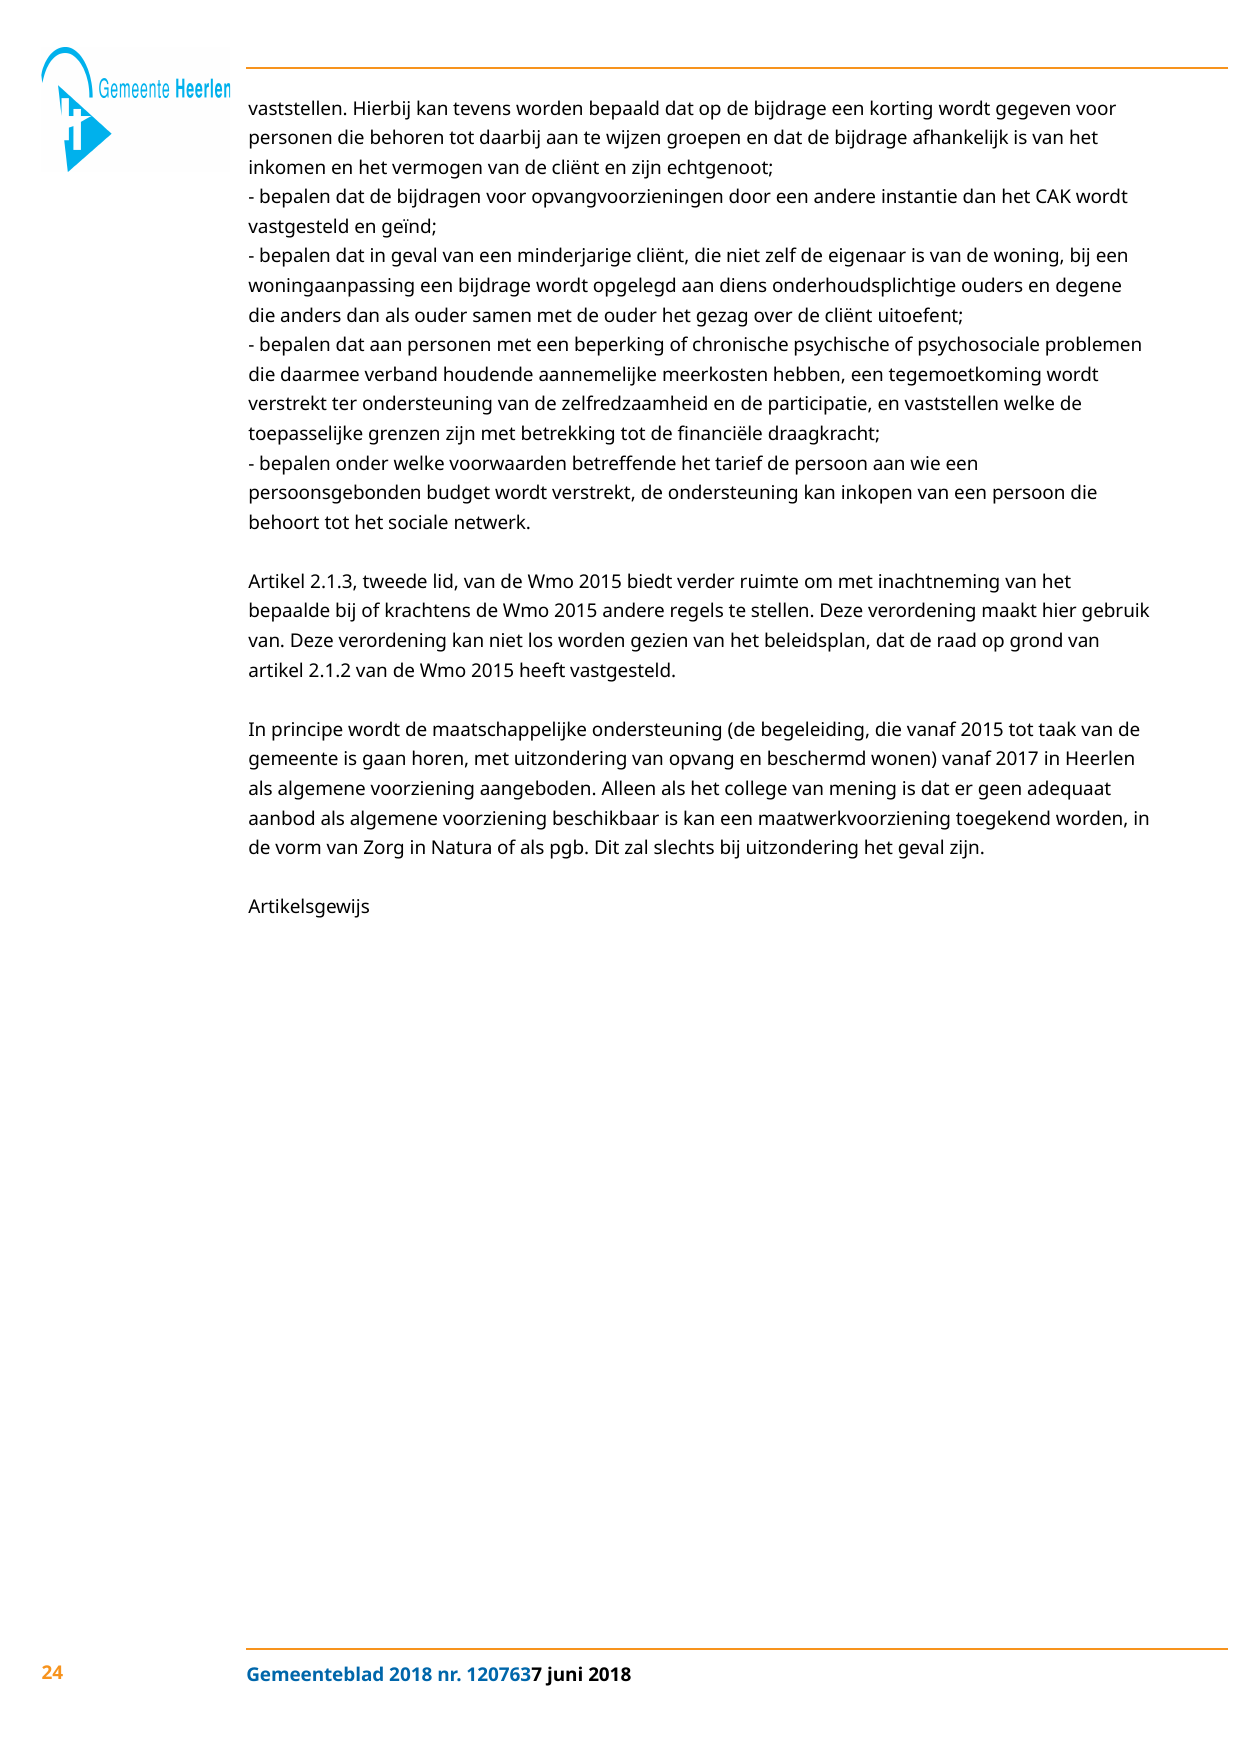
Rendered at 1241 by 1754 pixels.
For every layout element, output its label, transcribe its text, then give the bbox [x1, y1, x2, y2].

text - bepalen dat in geval van een minderjarige cliënt, die niet zelf de eigenaar is van de woning, bij een woningaanpassing een bijdrage wordt opgelegd aan diens onderhoudsplichtige ouders en degene die anders dan als ouder samen met de ouder het gezag over de cliënt uitoefent; [248, 243, 1152, 328]
text In principe wordt de maatschappelijke ondersteuning (de begeleiding, die vanaf 2015 tot taak van de gemeente is gaan horen, met uitzondering van opvang en beschermd wonen) vanaf 2017 in Heerlen als algemene voorziening aangeboden. Alleen als het college van mening is dat er geen adequaat aanbod als algemene voorziening beschikbaar is kan een maatwerkvoorziening toegekend worden, in de vorm van Zorg in Natura of als pgb. Dit zal slechts bij uitzondering het geval zijn. [248, 716, 1152, 860]
text Artikel 2.1.3, tweede lid, van de Wmo 2015 biedt verder ruimte om met inachtneming van het bepaalde bij of krachtens de Wmo 2015 andere regels te stellen. Deze verordening maakt hier gebruik van. Deze verordening kan niet los worden gezien van het beleidsplan, dat de raad op grond van artikel 2.1.2 van de Wmo 2015 heeft vastgesteld. [248, 568, 1152, 683]
text Artikelsgewijs [248, 893, 1152, 919]
text - bepalen dat de bijdragen voor opvangvoorzieningen door een andere instantie dan het CAK wordt vastgesteld en geïnd; [248, 183, 1152, 239]
picture [41, 47, 58, 70]
text - bepalen onder welke voorwaarden betreffende het tarief de persoon aan wie een persoonsgebonden budget wordt verstrekt, de ondersteuning kan inkopen van een persoon die behoort tot het sociale netwerk. [248, 450, 1152, 535]
picture [41, 47, 231, 172]
text - bepalen dat aan personen met een beperking of chronische psychische of psychosociale problemen die daarmee verband houdende aannemelijke meerkosten hebben, een tegemoetkoming wordt verstrekt ter ondersteuning van de zelfredzaamheid en de participatie, en vaststellen welke de toepasselijke grenzen zijn met betrekking tot de financiële draagkracht; [248, 331, 1152, 446]
text vaststellen. Hierbij kan tevens worden bepaald dat op de bijdrage een korting wordt gegeven voor personen die behoren tot daarbij aan te wijzen groepen en dat de bijdrage afhankelijk is van het inkomen en het vermogen van de cliënt en zijn echtgenoot; [248, 95, 1152, 180]
